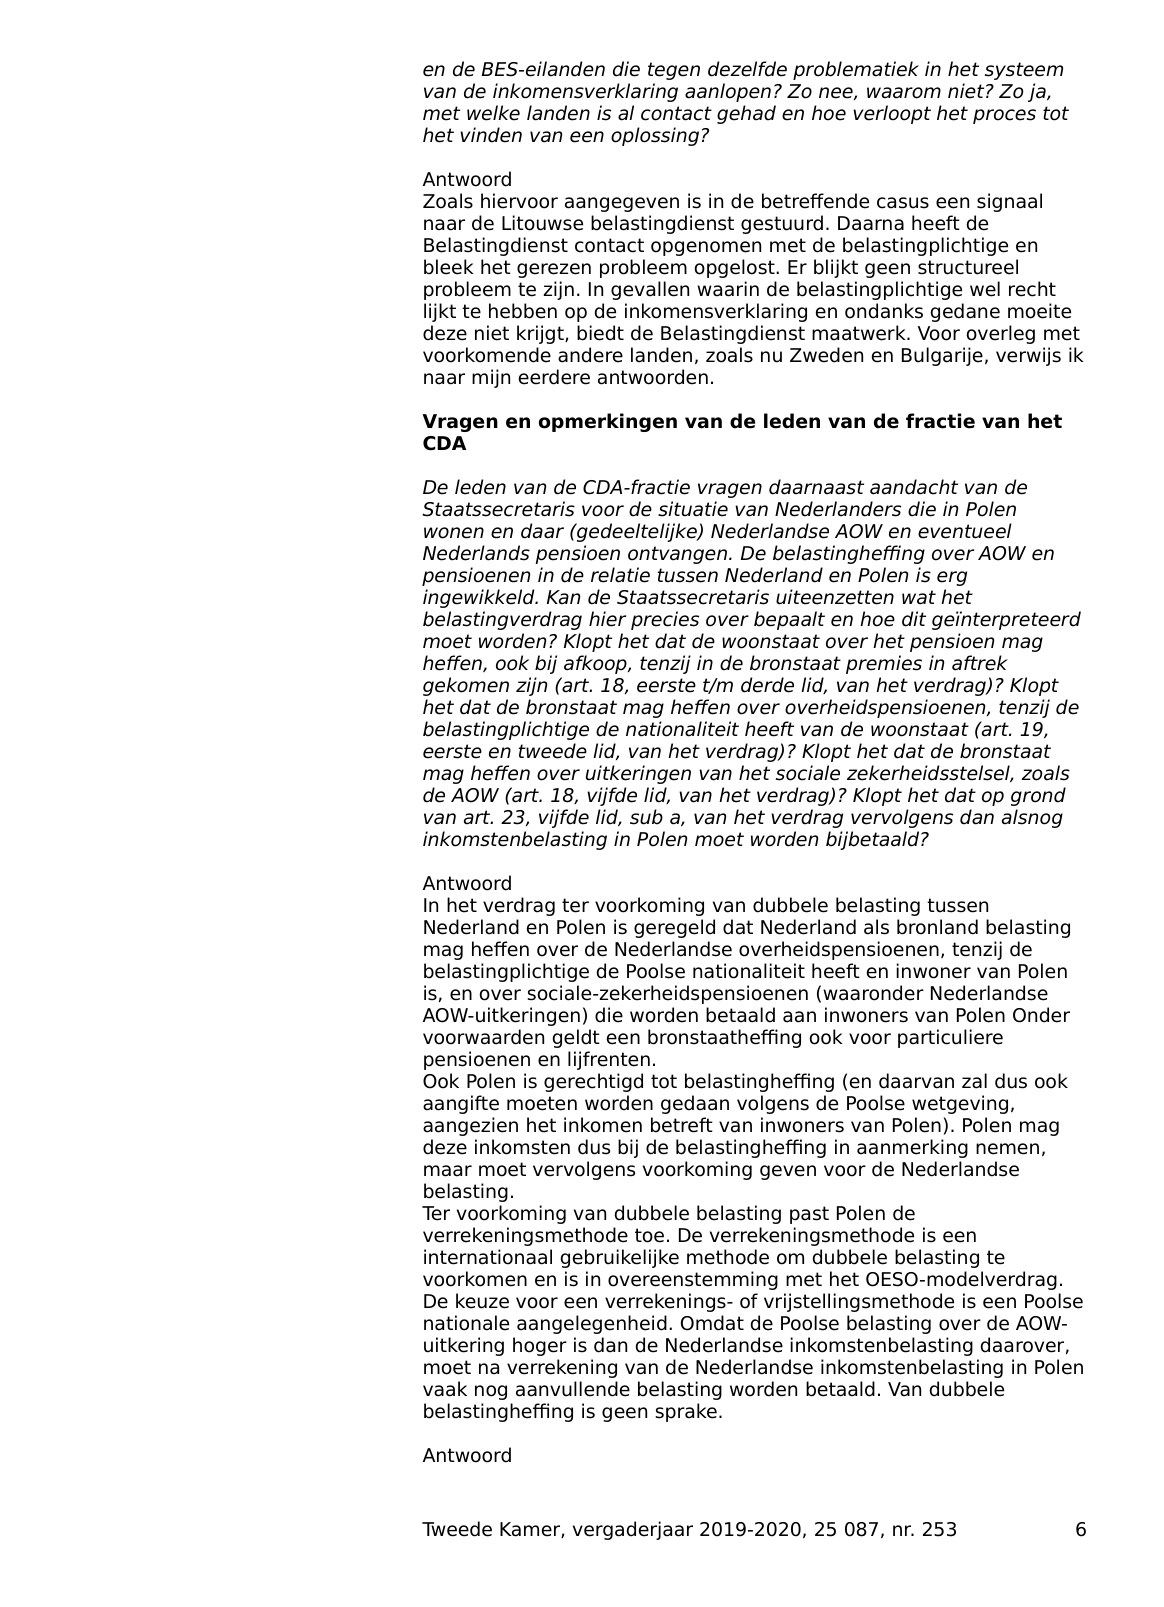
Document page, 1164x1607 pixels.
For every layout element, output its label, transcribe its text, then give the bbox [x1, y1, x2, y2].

text Ook Polen is gerechtigd tot belastingheffing (en daarvan zal dus ook aangifte moeten worden gedaan volgens de Poolse wetgeving, aangezien het inkomen betreft van inwoners van Polen). Polen mag deze inkomsten dus bij de belastingheffing in aanmerking nemen, maar moet vervolgens voorkoming geven voor de Nederlandse belasting. [422, 1071, 1087, 1203]
text Zoals hiervoor aangegeven is in de betreffende casus een signaal naar de Litouwse belastingdienst gestuurd. Daarna heeft de Belastingdienst contact opgenomen met de belastingplichtige en bleek het gerezen probleem opgelost. Er blijkt geen structureel probleem te zijn. In gevallen waarin de belastingplichtige wel recht lijkt te hebben op de inkomensverklaring en ondanks gedane moeite deze niet krijgt, biedt de Belastingdienst maatwerk. Voor overleg met voorkomende andere landen, zoals nu Zweden en Bulgarije, verwijs ik naar mijn eerdere antwoorden. [422, 191, 1087, 389]
text In het verdrag ter voorkoming van dubbele belasting tussen Nederland en Polen is geregeld dat Nederland als bronland belasting mag heffen over de Nederlandse overheidspensioenen, tenzij de belastingplichtige de Poolse nationaliteit heeft en inwoner van Polen is, en over sociale-zekerheidspensioenen (waaronder Nederlandse AOW-uitkeringen) die worden betaald aan inwoners van Polen Onder voorwaarden geldt een bronstaatheffing ook voor particuliere pensioenen en lijfrenten. [422, 895, 1087, 1071]
text Ter voorkoming van dubbele belasting past Polen de verrekeningsmethode toe. De verrekeningsmethode is een internationaal gebruikelijke methode om dubbele belasting te voorkomen en is in overeenstemming met het OESO-modelverdrag. De keuze voor een verrekenings- of vrijstellingsmethode is een Poolse nationale aangelegenheid. Omdat de Poolse belasting over de AOW-uitkering hoger is dan de Nederlandse inkomstenbelasting daarover, moet na verrekening van de Nederlandse inkomstenbelasting in Polen vaak nog aanvullende belasting worden betaald. Van dubbele belastingheffing is geen sprake. [422, 1203, 1087, 1423]
text De leden van de CDA-fractie vragen daarnaast aandacht van de Staatssecretaris voor de situatie van Nederlanders die in Polen wonen en daar (gedeeltelijke) Nederlandse AOW en eventueel Nederlands pensioen ontvangen. De belastingheffing over AOW en pensioenen in de relatie tussen Nederland en Polen is erg ingewikkeld. Kan de Staatssecretaris uiteenzetten wat het belastingverdrag hier precies over bepaalt en hoe dit geïnterpreteerd moet worden? Klopt het dat de woonstaat over het pensioen mag heffen, ook bij afkoop, tenzij in de bronstaat premies in aftrek gekomen zijn (art. 18, eerste t/m derde lid, van het verdrag)? Klopt het dat de bronstaat mag heffen over overheidspensioenen, tenzij de belastingplichtige de nationaliteit heeft van de woonstaat (art. 19, eerste en tweede lid, van het verdrag)? Klopt het dat de bronstaat mag heffen over uitkeringen van het sociale zekerheidsstelsel, zoals de AOW (art. 18, vijfde lid, van het verdrag)? Klopt het dat op grond van art. 23, vijfde lid, sub a, van het verdrag vervolgens dan alsnog inkomstenbelasting in Polen moet worden bijbetaald? [422, 477, 1087, 851]
text Antwoord [422, 169, 1087, 191]
text Antwoord [422, 1445, 1087, 1467]
text Antwoord [422, 873, 1087, 895]
text en de BES-eilanden die tegen dezelfde problematiek in het systeem van de inkomensverklaring aanlopen? Zo nee, waarom niet? Zo ja, met welke landen is al contact gehad en hoe verloopt het proces tot het vinden van een oplossing? [422, 59, 1087, 147]
subtitle Vragen en opmerkingen van de leden van de fractie van het CDA [422, 411, 1087, 455]
